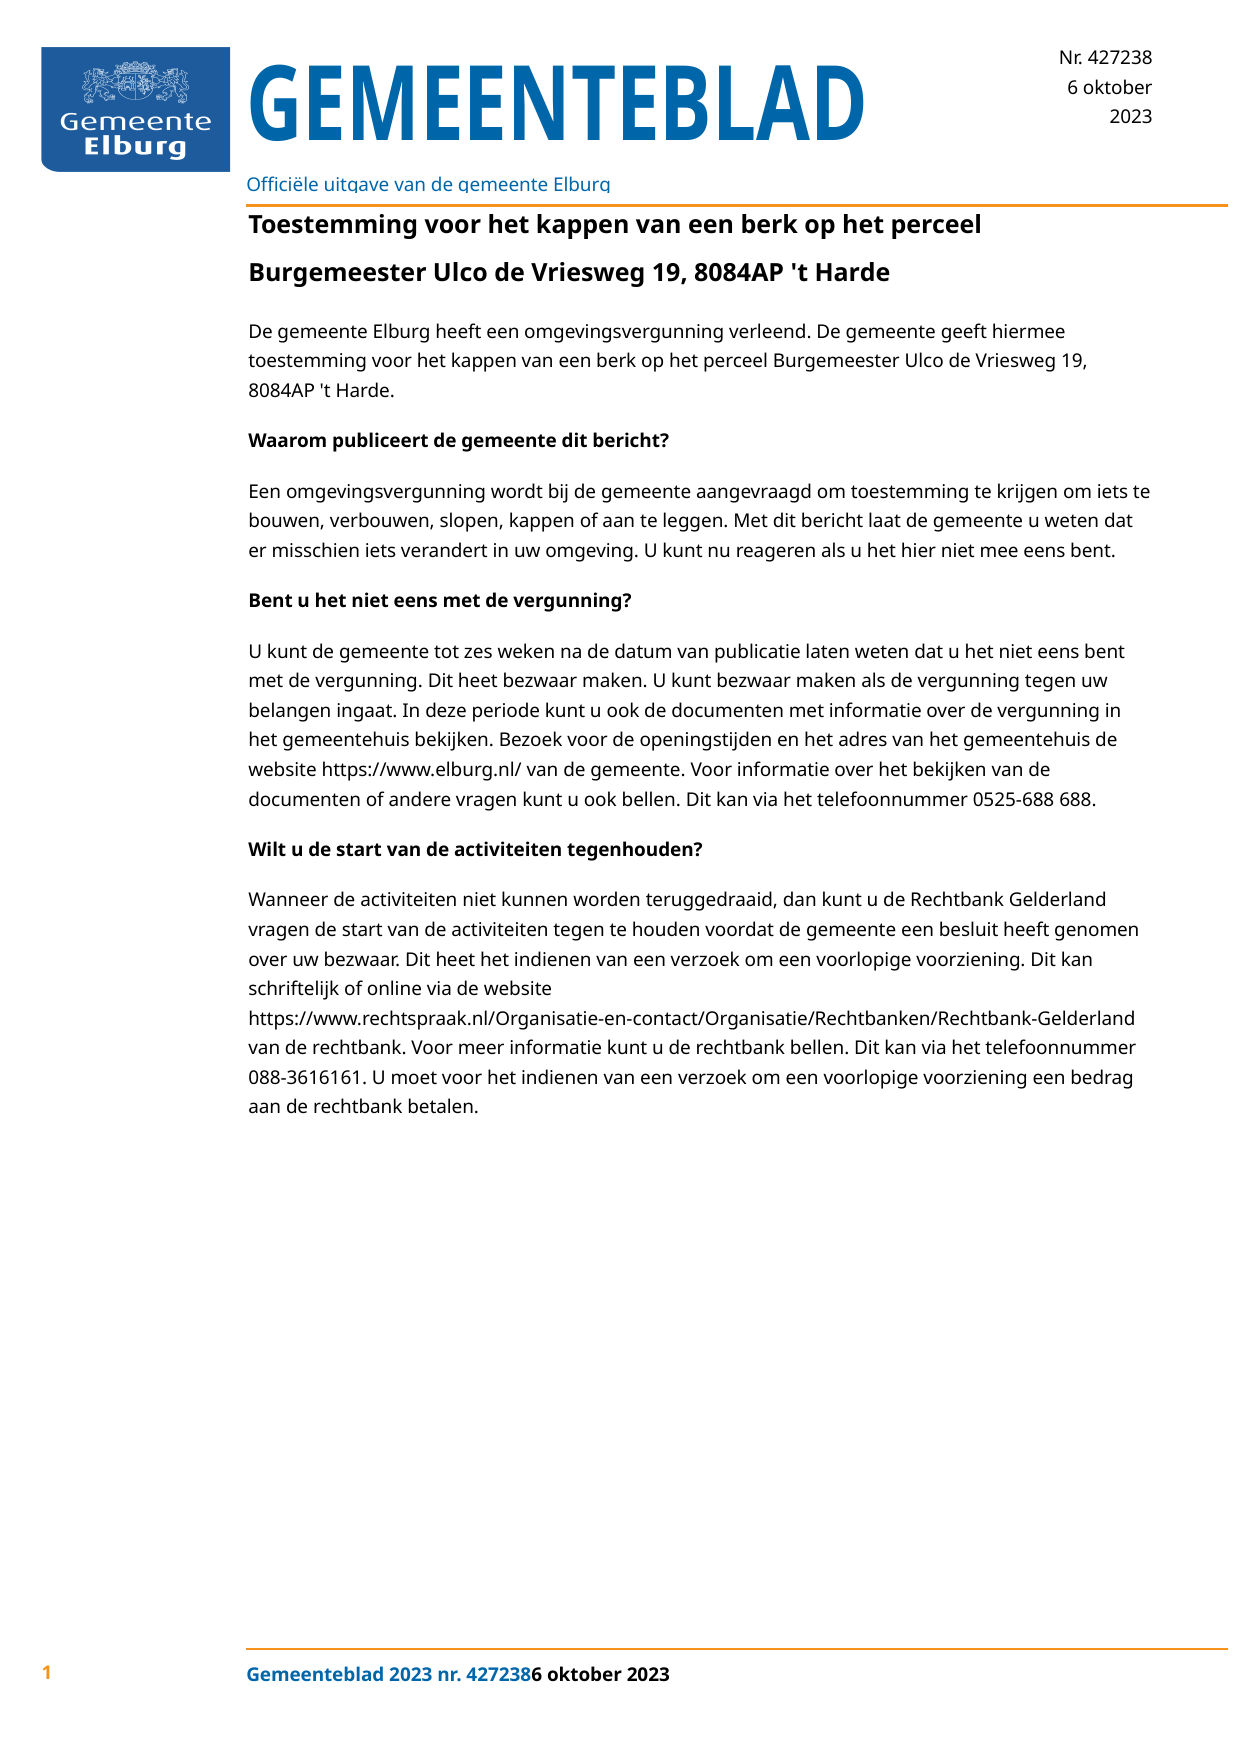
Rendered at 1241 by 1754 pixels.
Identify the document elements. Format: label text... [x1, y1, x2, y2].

text De gemeente Elburg heeft een omgevingsvergunning verleend. De gemeente geeft hiermee toestemming voor het kappen van een berk op het perceel Burgemeester Ulco de Vriesweg 19, 8084AP 't Harde. [248, 318, 1152, 403]
picture [41, 47, 231, 172]
text Toestemming voor het kappen van een berk op het perceel Burgemeester Ulco de Vriesweg 19, 8084AP 't Harde [248, 207, 1152, 288]
text Waarom publiceert de gemeente dit bericht? [248, 427, 1152, 453]
text Bent u het niet eens met de vergunning? [248, 587, 1152, 613]
text U kunt de gemeente tot zes weken na de datum van publicatie laten weten dat u het niet eens bent met de vergunning. Dit heet bezwaar maken. U kunt bezwaar maken als de vergunning tegen uw belangen ingaat. In deze periode kunt u ook de documenten met informatie over de vergunning in het gemeentehuis bekijken. Bezoek voor de openingstijden en het adres van het gemeentehuis de website https://www.elburg.nl/ van de gemeente. Voor informatie over het bekijken van de documenten of andere vragen kunt u ook bellen. Dit kan via het telefoonnummer 0525-688 688. [248, 638, 1152, 812]
text Wanneer de activiteiten niet kunnen worden teruggedraaid, dan kunt u de Rechtbank Gelderland vragen de start van de activiteiten tegen te houden voordat de gemeente een besluit heeft genomen over uw bezwaar. Dit heet het indienen van een verzoek om een voorlopige voorziening. Dit kan schriftelijk of online via de website https://www.rechtspraak.nl/Organisatie-en-contact/Organisatie/Rechtbanken/Rechtbank-Gelderland van de rechtbank. Voor meer informatie kunt u de rechtbank bellen. Dit kan via het telefoonnummer 088-3616161. U moet voor het indienen van een verzoek om een voorlopige voorziening een bedrag aan de rechtbank betalen. [248, 887, 1152, 1119]
text Wilt u de start van de activiteiten tegenhouden? [248, 836, 1152, 862]
text Een omgevingsvergunning wordt bij de gemeente aangevraagd om toestemming te krijgen om iets te bouwen, verbouwen, slopen, kappen of aan te leggen. Met dit bericht laat de gemeente u weten dat er misschien iets verandert in uw omgeving. U kunt nu reageren als u het hier niet mee eens bent. [248, 478, 1152, 563]
